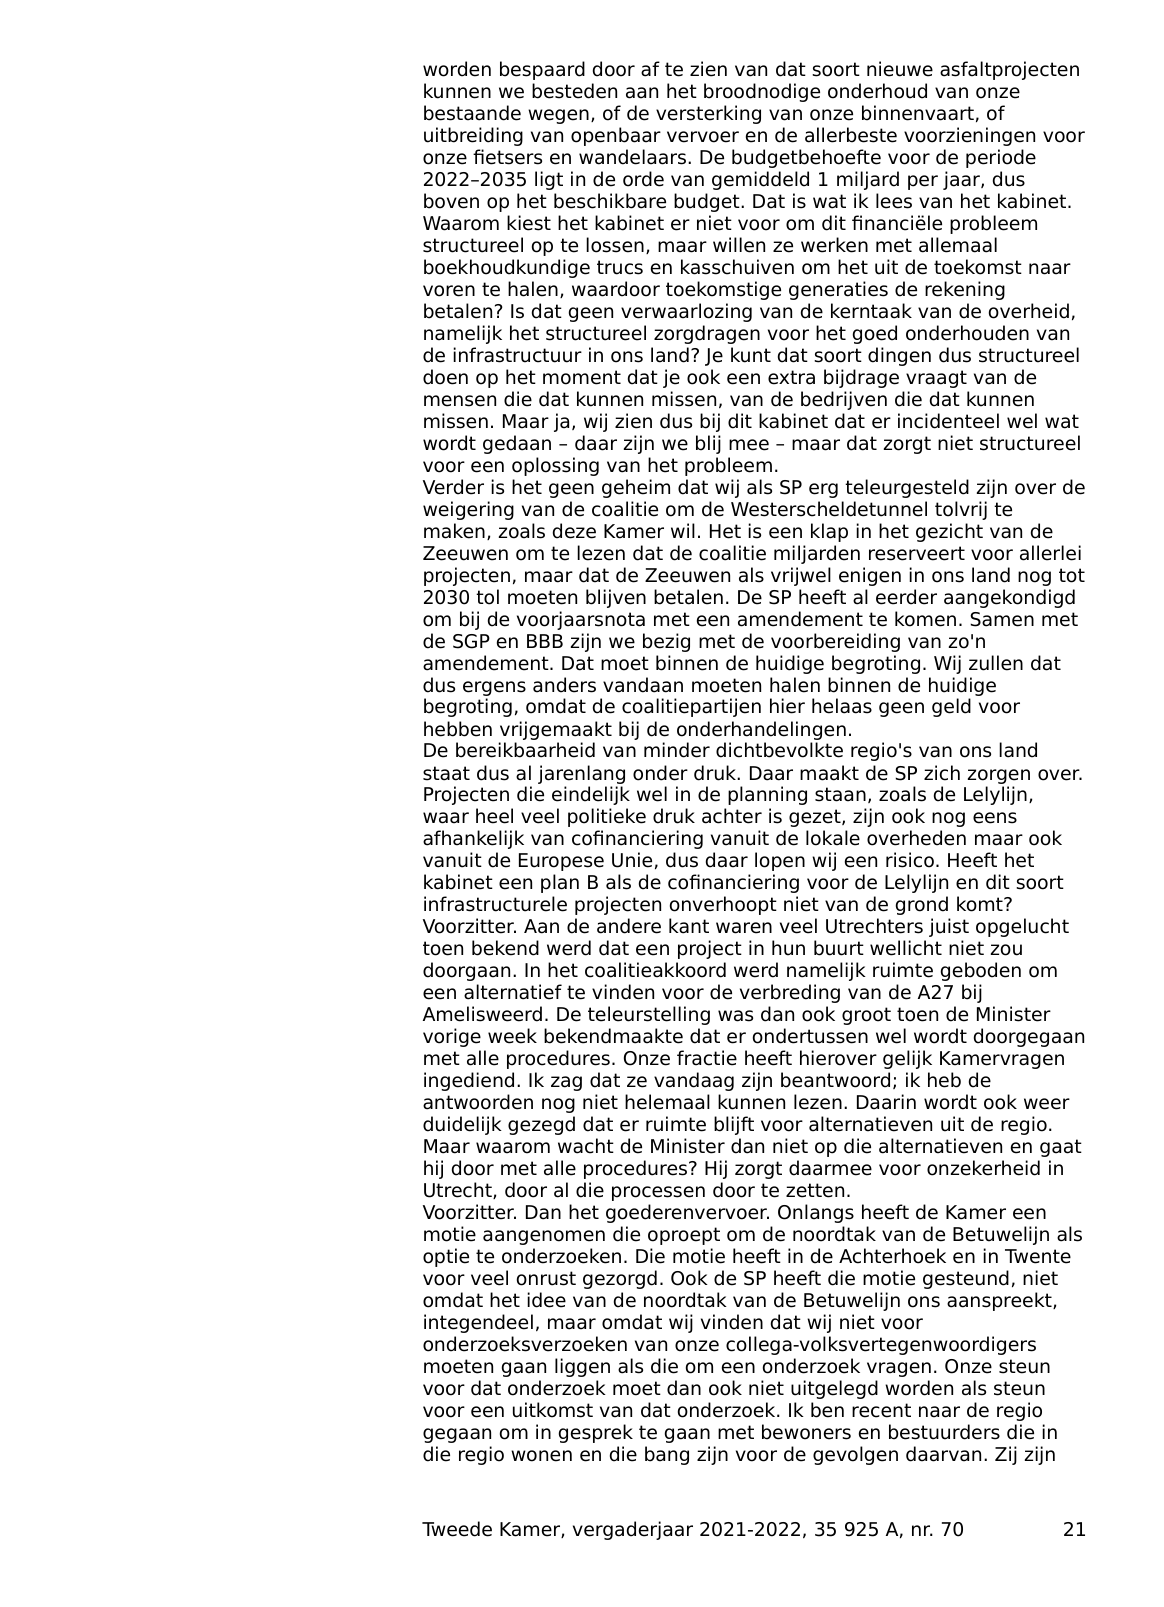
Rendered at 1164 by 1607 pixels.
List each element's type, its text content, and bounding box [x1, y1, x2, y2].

text Voorzitter. Aan de andere kant waren veel Utrechters juist opgelucht toen bekend werd dat een project in hun buurt wellicht niet zou doorgaan. In het coalitieakkoord werd namelijk ruimte geboden om een alternatief te vinden voor de verbreding van de A27 bij Amelisweerd. De teleurstelling was dan ook groot toen de Minister vorige week bekendmaakte dat er ondertussen wel wordt doorgegaan met alle procedures. Onze fractie heeft hierover gelijk Kamervragen ingediend. Ik zag dat ze vandaag zijn beantwoord; ik heb de antwoorden nog niet helemaal kunnen lezen. Daarin wordt ook weer duidelijk gezegd dat er ruimte blijft voor alternatieven uit de regio. Maar waarom wacht de Minister dan niet op die alternatieven en gaat hij door met alle procedures? Hij zorgt daarmee voor onzekerheid in Utrecht, door al die processen door te zetten. [422, 916, 1087, 1202]
text worden bespaard door af te zien van dat soort nieuwe asfaltprojecten kunnen we besteden aan het broodnodige onderhoud van onze bestaande wegen, of de versterking van onze binnenvaart, of uitbreiding van openbaar vervoer en de allerbeste voorzieningen voor onze fietsers en wandelaars. De budgetbehoefte voor de periode 2022–2035 ligt in de orde van gemiddeld 1 miljard per jaar, dus boven op het beschikbare budget. Dat is wat ik lees van het kabinet. Waarom kiest het kabinet er niet voor om dit financiële probleem structureel op te lossen, maar willen ze werken met allemaal boekhoudkundige trucs en kasschuiven om het uit de toekomst naar voren te halen, waardoor toekomstige generaties de rekening betalen? Is dat geen verwaarlozing van de kerntaak van de overheid, namelijk het structureel zorgdragen voor het goed onderhouden van de infrastructuur in ons land? Je kunt dat soort dingen dus structureel doen op het moment dat je ook een extra bijdrage vraagt van de mensen die dat kunnen missen, van de bedrijven die dat kunnen missen. Maar ja, wij zien dus bij dit kabinet dat er incidenteel wel wat wordt gedaan – daar zijn we blij mee – maar dat zorgt niet structureel voor een oplossing van het probleem. [422, 59, 1087, 477]
text De bereikbaarheid van minder dichtbevolkte regio's van ons land staat dus al jarenlang onder druk. Daar maakt de SP zich zorgen over. Projecten die eindelijk wel in de planning staan, zoals de Lelylijn, waar heel veel politieke druk achter is gezet, zijn ook nog eens afhankelijk van cofinanciering vanuit de lokale overheden maar ook vanuit de Europese Unie, dus daar lopen wij een risico. Heeft het kabinet een plan B als de cofinanciering voor de Lelylijn en dit soort infrastructurele projecten onverhoopt niet van de grond komt? [422, 740, 1087, 916]
text Voorzitter. Dan het goederenvervoer. Onlangs heeft de Kamer een motie aangenomen die oproept om de noordtak van de Betuwelijn als optie te onderzoeken. Die motie heeft in de Achterhoek en in Twente voor veel onrust gezorgd. Ook de SP heeft die motie gesteund, niet omdat het idee van de noordtak van de Betuwelijn ons aanspreekt, integendeel, maar omdat wij vinden dat wij niet voor onderzoeksverzoeken van onze collega-volksvertegenwoordigers moeten gaan liggen als die om een onderzoek vragen. Onze steun voor dat onderzoek moet dan ook niet uitgelegd worden als steun voor een uitkomst van dat onderzoek. Ik ben recent naar de regio gegaan om in gesprek te gaan met bewoners en bestuurders die in die regio wonen en die bang zijn voor de gevolgen daarvan. Zij zijn [422, 1202, 1087, 1466]
text Verder is het geen geheim dat wij als SP erg teleurgesteld zijn over de weigering van de coalitie om de Westerscheldetunnel tolvrij te maken, zoals deze Kamer wil. Het is een klap in het gezicht van de Zeeuwen om te lezen dat de coalitie miljarden reserveert voor allerlei projecten, maar dat de Zeeuwen als vrijwel enigen in ons land nog tot 2030 tol moeten blijven betalen. De SP heeft al eerder aangekondigd om bij de voorjaarsnota met een amendement te komen. Samen met de SGP en BBB zijn we bezig met de voorbereiding van zo'n amendement. Dat moet binnen de huidige begroting. Wij zullen dat dus ergens anders vandaan moeten halen binnen de huidige begroting, omdat de coalitiepartijen hier helaas geen geld voor hebben vrijgemaakt bij de onderhandelingen. [422, 477, 1087, 740]
